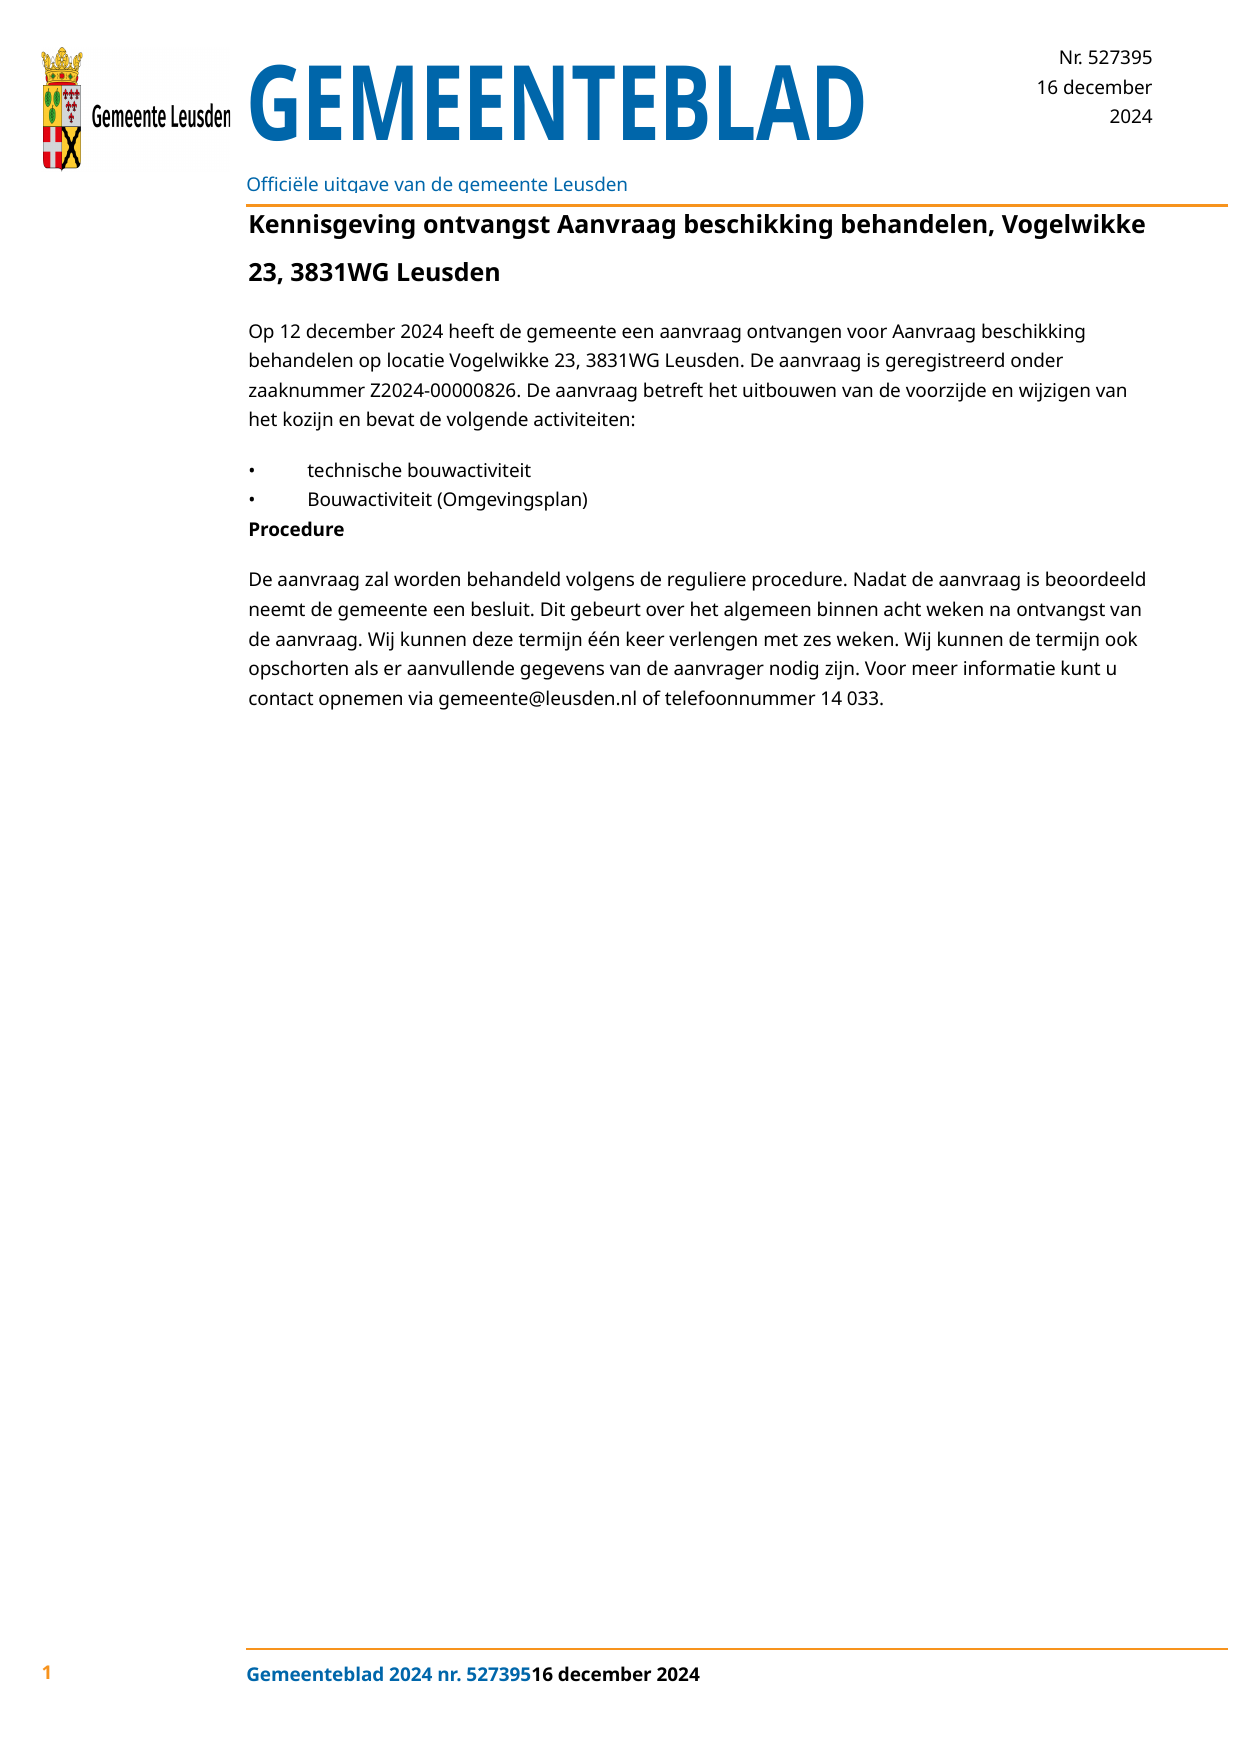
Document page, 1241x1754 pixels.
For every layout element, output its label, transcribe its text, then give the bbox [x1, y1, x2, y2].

text Kennisgeving ontvangst Aanvraag beschikking behandelen, Vogelwikke 23, 3831WG Leusden [248, 207, 1152, 288]
list technische bouwactiviteit [248, 457, 1152, 483]
picture [41, 47, 231, 172]
text De aanvraag zal worden behandeld volgens de reguliere procedure. Nadat de aanvraag is beoordeeld neemt de gemeente een besluit. Dit gebeurt over het algemeen binnen acht weken na ontvangst van de aanvraag. Wij kunnen deze termijn één keer verlengen met zes weken. Wij kunnen de termijn ook opschorten als er aanvullende gegevens van de aanvrager nodig zijn. Voor meer informatie kunt u contact opnemen via gemeente@leusden.nl of telefoonnummer 14 033. [248, 567, 1152, 711]
list Bouwactiviteit (Omgevingsplan) [248, 487, 1152, 512]
text Op 12 december 2024 heeft de gemeente een aanvraag ontvangen voor Aanvraag beschikking behandelen op locatie Vogelwikke 23, 3831WG Leusden. De aanvraag is geregistreerd onder zaaknummer Z2024-00000826. De aanvraag betreft het uitbouwen van de voorzijde en wijzigen van het kozijn en bevat de volgende activiteiten: [248, 318, 1152, 432]
text Procedure [248, 516, 1152, 542]
